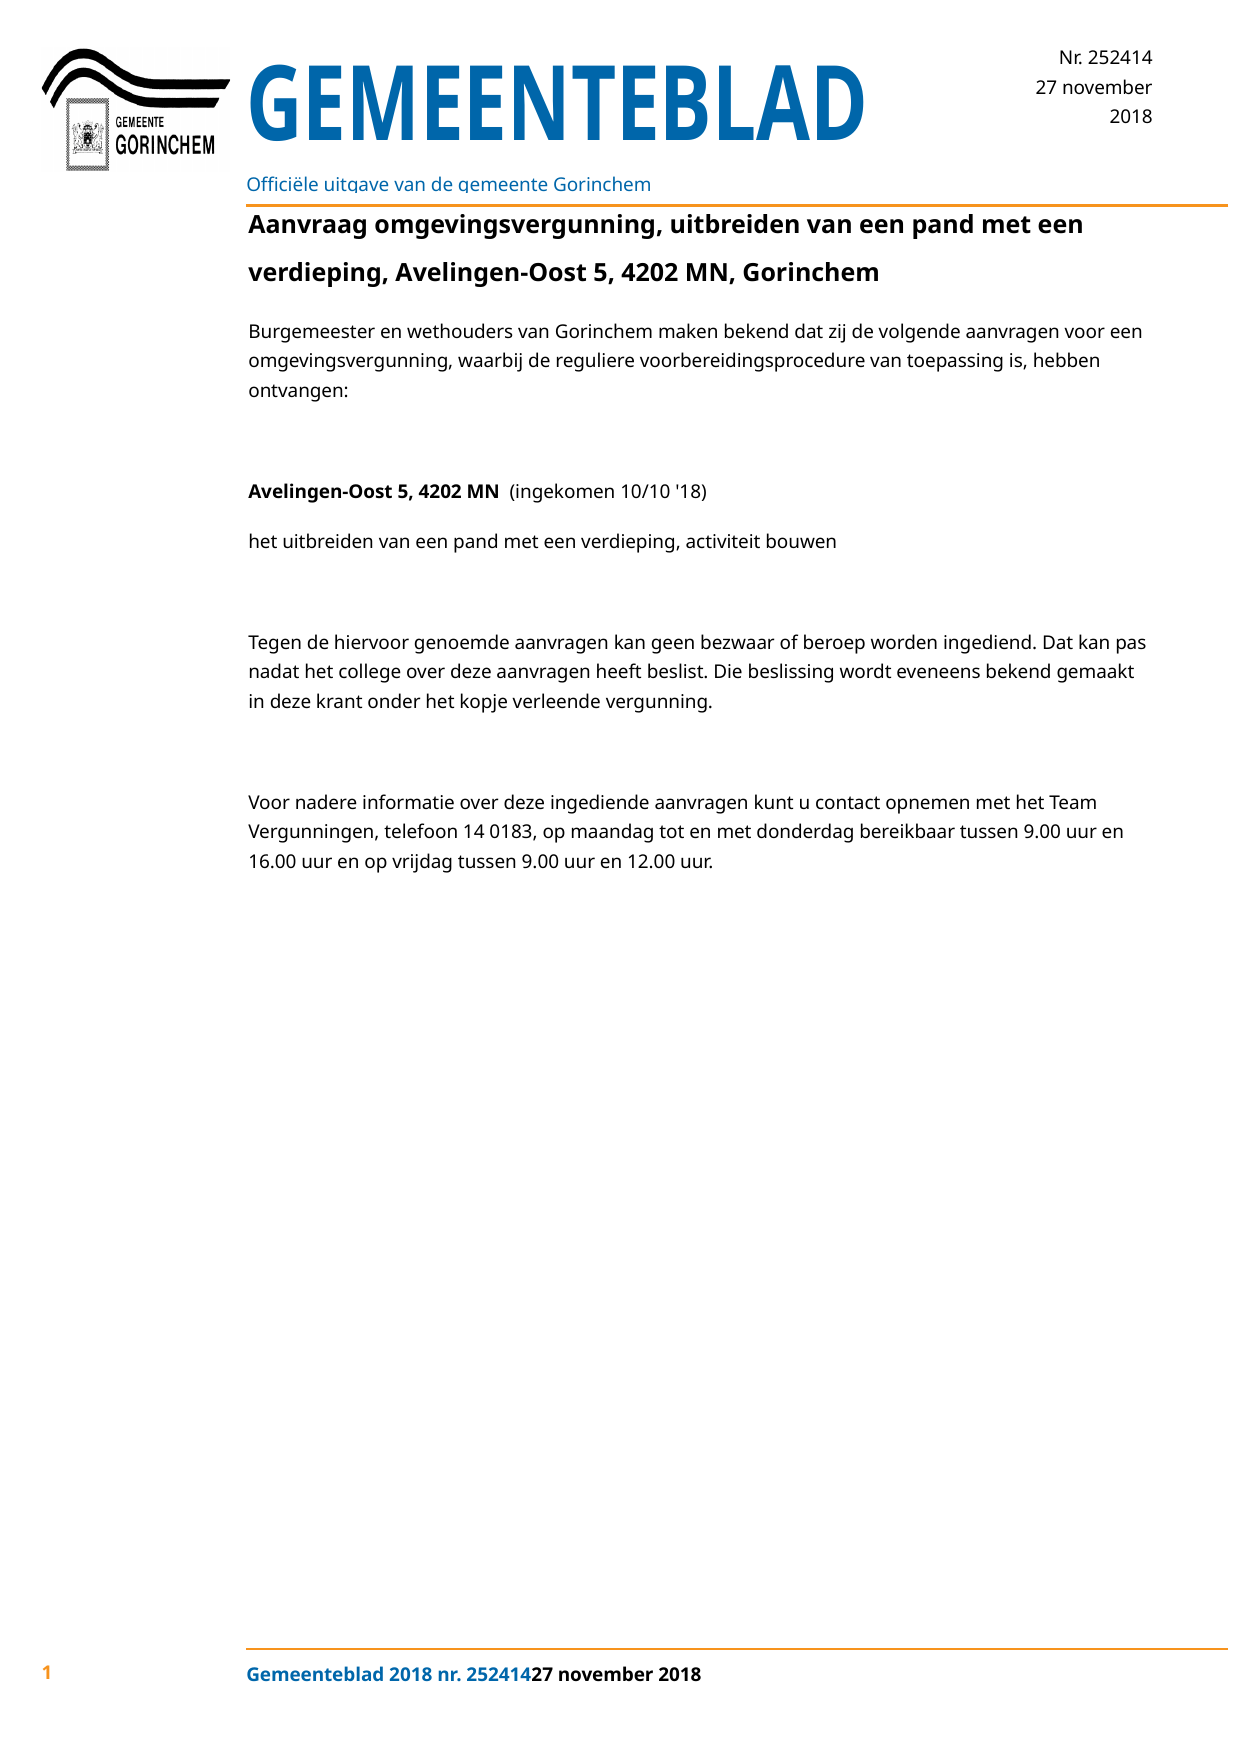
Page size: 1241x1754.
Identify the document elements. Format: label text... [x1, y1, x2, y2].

picture [41, 47, 231, 172]
text Avelingen-Oost 5, 4202 MN (ingekomen 10/10 '18) [248, 478, 1152, 504]
text Burgemeester en wethouders van Gorinchem maken bekend dat zij de volgende aanvragen voor een omgevingsvergunning, waarbij de reguliere voorbereidingsprocedure van toepassing is, hebben ontvangen: [248, 318, 1152, 403]
text Tegen de hiervoor genoemde aanvragen kan geen bezwaar of beroep worden ingediend. Dat kan pas nadat het college over deze aanvragen heeft beslist. Die beslissing wordt eveneens bekend gemaakt in deze krant onder het kopje verleende vergunning. [248, 629, 1152, 714]
text Aanvraag omgevingsvergunning, uitbreiden van een pand met een verdieping, Avelingen-Oost 5, 4202 MN, Gorinchem [248, 207, 1152, 288]
text het uitbreiden van een pand met een verdieping, activiteit bouwen [248, 528, 1152, 554]
text Voor nadere informatie over deze ingediende aanvragen kunt u contact opnemen met het Team Vergunningen, telefoon 14 0183, op maandag tot en met donderdag bereikbaar tussen 9.00 uur en 16.00 uur en op vrijdag tussen 9.00 uur en 12.00 uur. [248, 789, 1152, 874]
